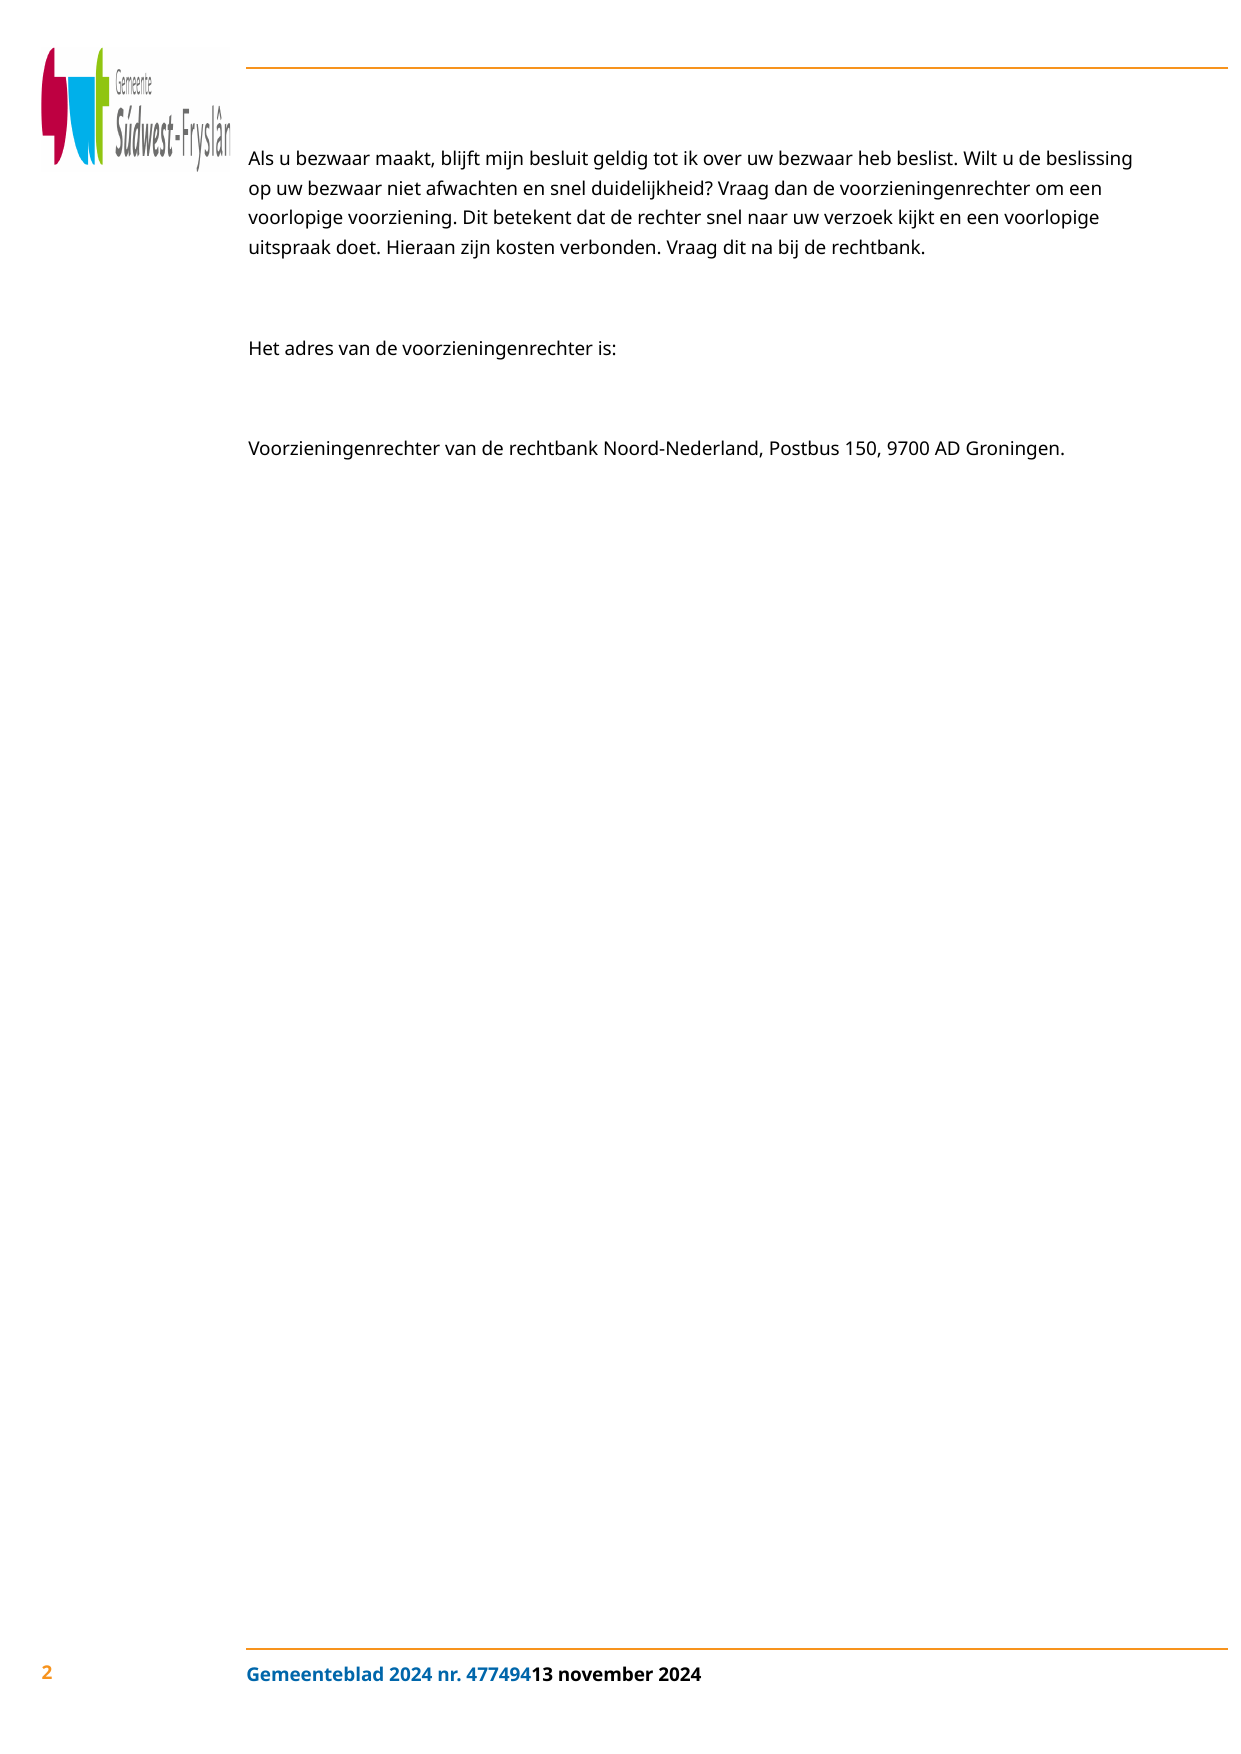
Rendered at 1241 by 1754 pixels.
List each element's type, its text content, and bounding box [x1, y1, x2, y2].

text Als u bezwaar maakt, blijft mijn besluit geldig tot ik over uw bezwaar heb beslist. Wilt u de beslissing op uw bezwaar niet afwachten en snel duidelijkheid? Vraag dan de voorzieningenrechter om een voorlopige voorziening. Dit betekent dat de rechter snel naar uw verzoek kijkt en een voorlopige uitspraak doet. Hieraan zijn kosten verbonden. Vraag dit na bij de rechtbank. [248, 145, 1152, 260]
picture [41, 47, 231, 172]
text Voorzieningenrechter van de rechtbank Noord-Nederland, Postbus 150, 9700 AD Groningen. [248, 436, 1152, 461]
text Het adres van de voorzieningenrechter is: [248, 335, 1152, 361]
